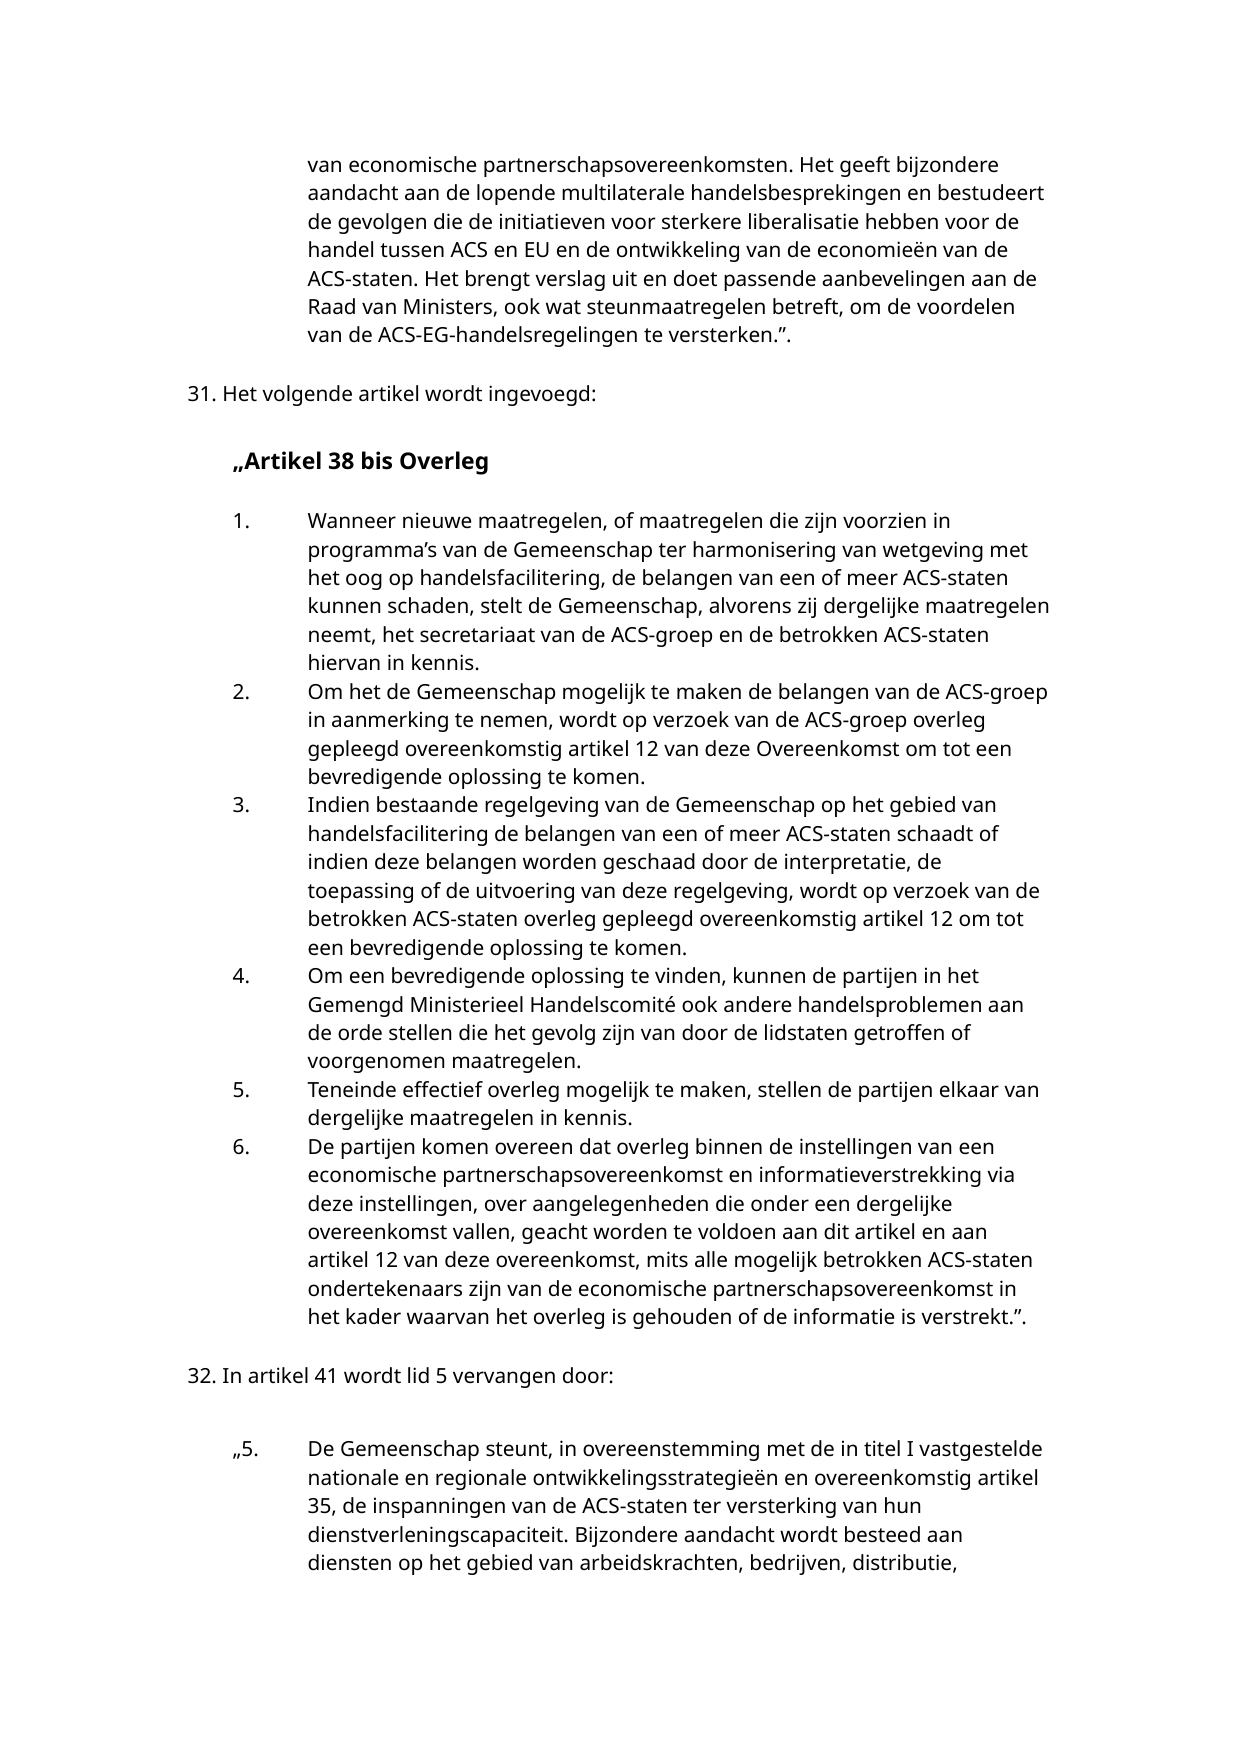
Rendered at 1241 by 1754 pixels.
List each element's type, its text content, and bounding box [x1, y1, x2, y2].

list Om het de Gemeenschap mogelijk te maken de belangen van de ACS-groep in aanmerking te nemen, wordt op verzoek van de ACS-groep overleg gepleegd overeenkomstig artikel 12 van deze Overeenkomst om tot een bevredigende oplossing te komen. [232, 677, 1053, 791]
list De Gemeenschap steunt, in overeenstemming met de in titel I vastgestelde nationale en regionale ontwikkelingsstrategieën en overeenkomstig artikel 35, de inspanningen van de ACS-staten ter versterking van hun dienstverleningscapaciteit. Bijzondere aandacht wordt besteed aan diensten op het gebied van arbeidskrachten, bedrijven, distributie, [232, 1434, 1053, 1577]
text 32. In artikel 41 wordt lid 5 vervangen door: [187, 1361, 1053, 1389]
text 31. Het volgende artikel wordt ingevoegd: [187, 379, 1053, 407]
list Om een bevredigende oplossing te vinden, kunnen de partijen in het Gemengd Ministerieel Handelscomité ook andere handelsproblemen aan de orde stellen die het gevolg zijn van door de lidstaten getroffen of voorgenomen maatregelen. [232, 961, 1053, 1075]
list Wanneer nieuwe maatregelen, of maatregelen die zijn voorzien in programma’s van de Gemeenschap ter harmonisering van wetgeving met het oog op handelsfacilitering, de belangen van een of meer ACS-staten kunnen schaden, stelt de Gemeenschap, alvorens zij dergelijke maatregelen neemt, het secretariaat van de ACS-groep en de betrokken ACS-staten hiervan in kennis. [232, 506, 1053, 677]
list Teneinde effectief overleg mogelijk te maken, stellen de partijen elkaar van dergelijke maatregelen in kennis. [232, 1075, 1053, 1132]
list van economische partnerschapsovereenkomsten. Het geeft bijzondere aandacht aan de lopende multilaterale handelsbesprekingen en bestudeert de gevolgen die de initiatieven voor sterkere liberalisatie hebben voor de handel tussen ACS en EU en de ontwikkeling van de economieën van de ACS-staten. Het brengt verslag uit en doet passende aanbevelingen aan de Raad van Ministers, ook wat steunmaatregelen betreft, om de voordelen van de ACS-EG-handelsregelingen te versterken.”. [232, 150, 1053, 349]
subtitle „Artikel 38 bis Overleg [232, 445, 1053, 476]
list De partijen komen overeen dat overleg binnen de instellingen van een economische partnerschapsovereenkomst en informatieverstrekking via deze instellingen, over aangelegenheden die onder een dergelijke overeenkomst vallen, geacht worden te voldoen aan dit artikel en aan artikel 12 van deze overeenkomst, mits alle mogelijk betrokken ACS-staten ondertekenaars zijn van de economische partnerschapsovereenkomst in het kader waarvan het overleg is gehouden of de informatie is verstrekt.”. [232, 1132, 1053, 1331]
list Indien bestaande regelgeving van de Gemeenschap op het gebied van handelsfacilitering de belangen van een of meer ACS-staten schaadt of indien deze belangen worden geschaad door de interpretatie, de toepassing of de uitvoering van deze regelgeving, wordt op verzoek van de betrokken ACS-staten overleg gepleegd overeenkomstig artikel 12 om tot een bevredigende oplossing te komen. [232, 791, 1053, 961]
